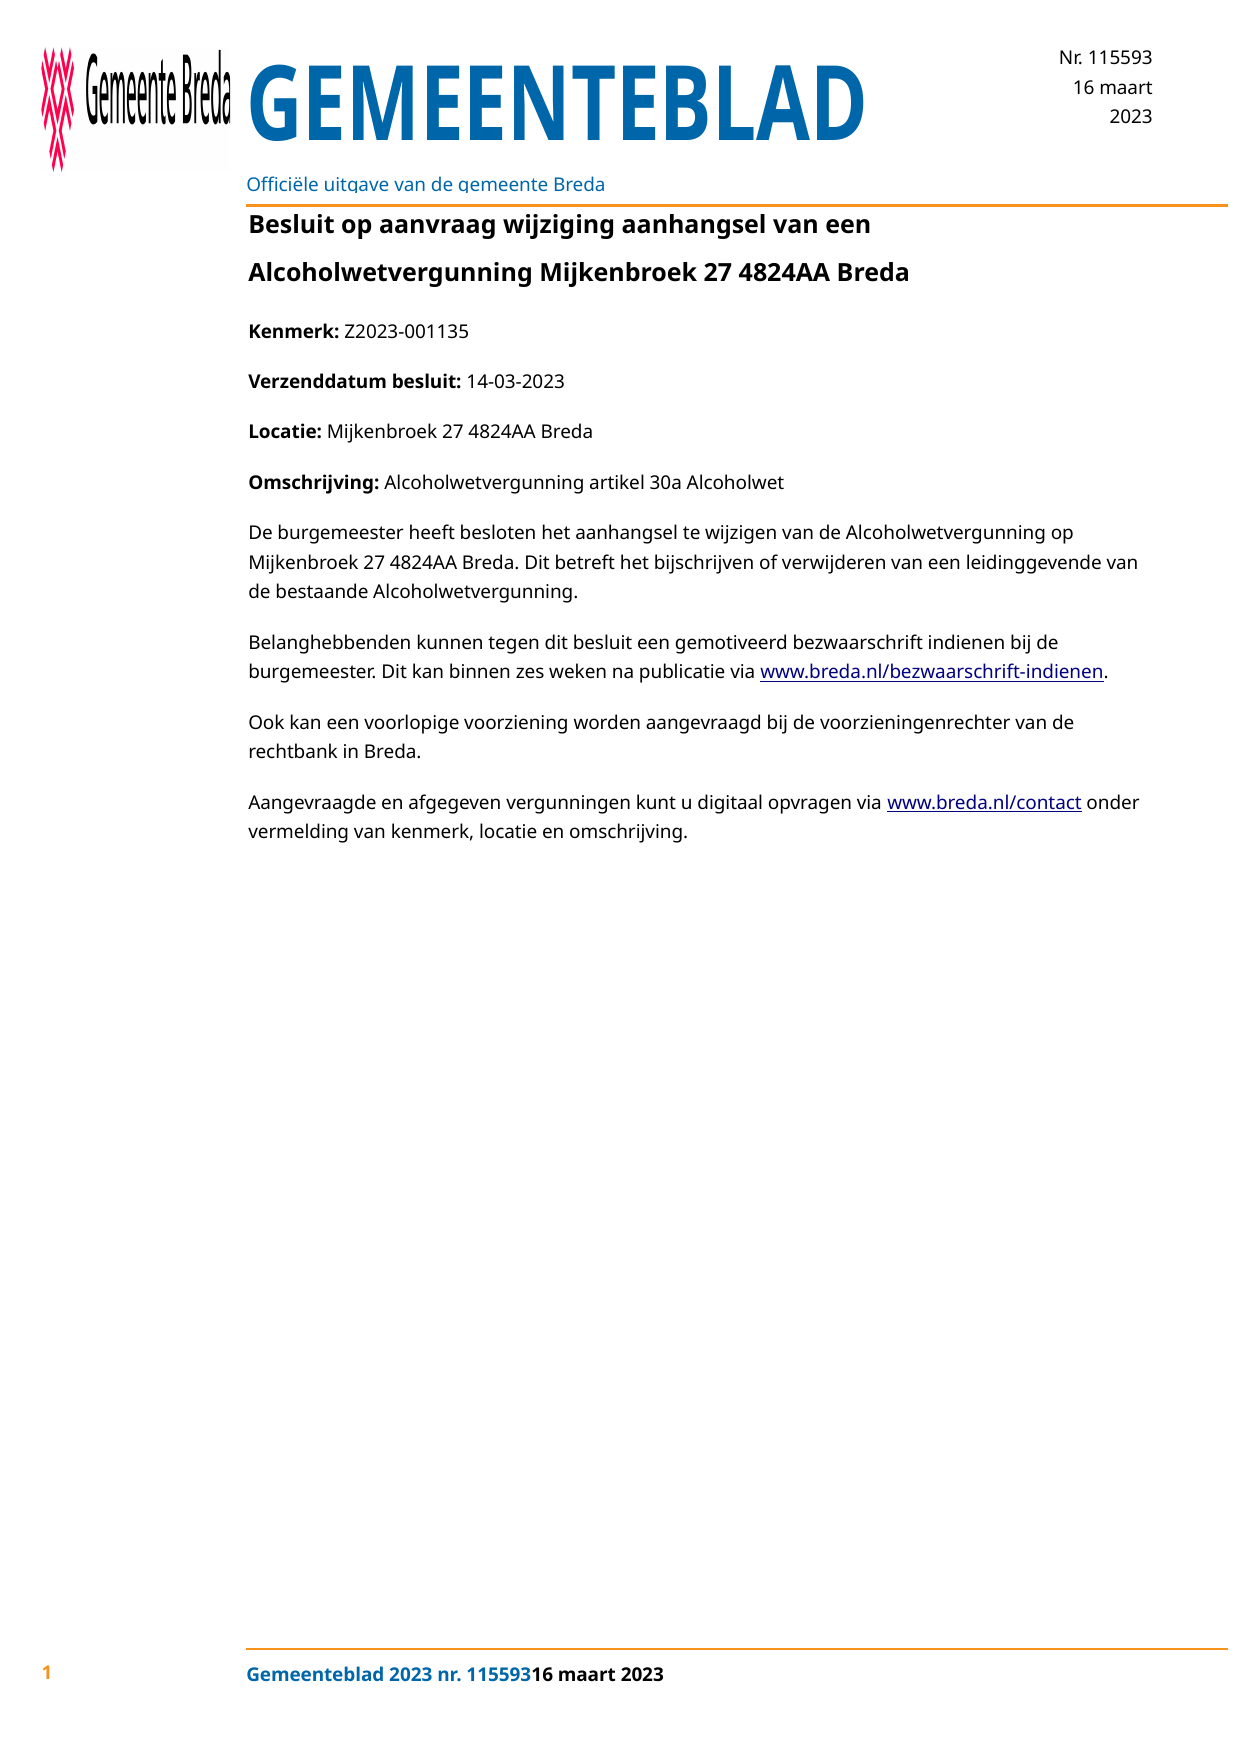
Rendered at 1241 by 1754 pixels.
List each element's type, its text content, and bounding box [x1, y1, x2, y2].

text Besluit op aanvraag wijziging aanhangsel van een Alcoholwetvergunning Mijkenbroek 27 4824AA Breda [248, 207, 1152, 288]
text Locatie: Mijkenbroek 27 4824AA Breda [248, 419, 1152, 444]
text Aangevraagde en afgegeven vergunningen kunt u digitaal opvragen via www.breda.nl/contact onder vermelding van kenmerk, locatie en omschrijving. [248, 789, 1152, 844]
text De burgemeester heeft besloten het aanhangsel te wijzigen van de Alcoholwetvergunning op Mijkenbroek 27 4824AA Breda. Dit betreft het bijschrijven of verwijderen van een leidinggevende van de bestaande Alcoholwetvergunning. [248, 519, 1152, 604]
text Kenmerk: Z2023-001135 [248, 318, 1152, 344]
text Ook kan een voorlopige voorziening worden aangevraagd bij de voorzieningenrechter van de rechtbank in Breda. [248, 709, 1152, 764]
text Belanghebbenden kunnen tegen dit besluit een gemotiveerd bezwaarschrift indienen bij de burgemeester. Dit kan binnen zes weken na publicatie via www.breda.nl/bezwaarschrift-indienen. [248, 629, 1152, 684]
text Verzenddatum besluit: 14-03-2023 [248, 368, 1152, 394]
picture [41, 47, 231, 172]
text Omschrijving: Alcoholwetvergunning artikel 30a Alcoholwet [248, 469, 1152, 495]
